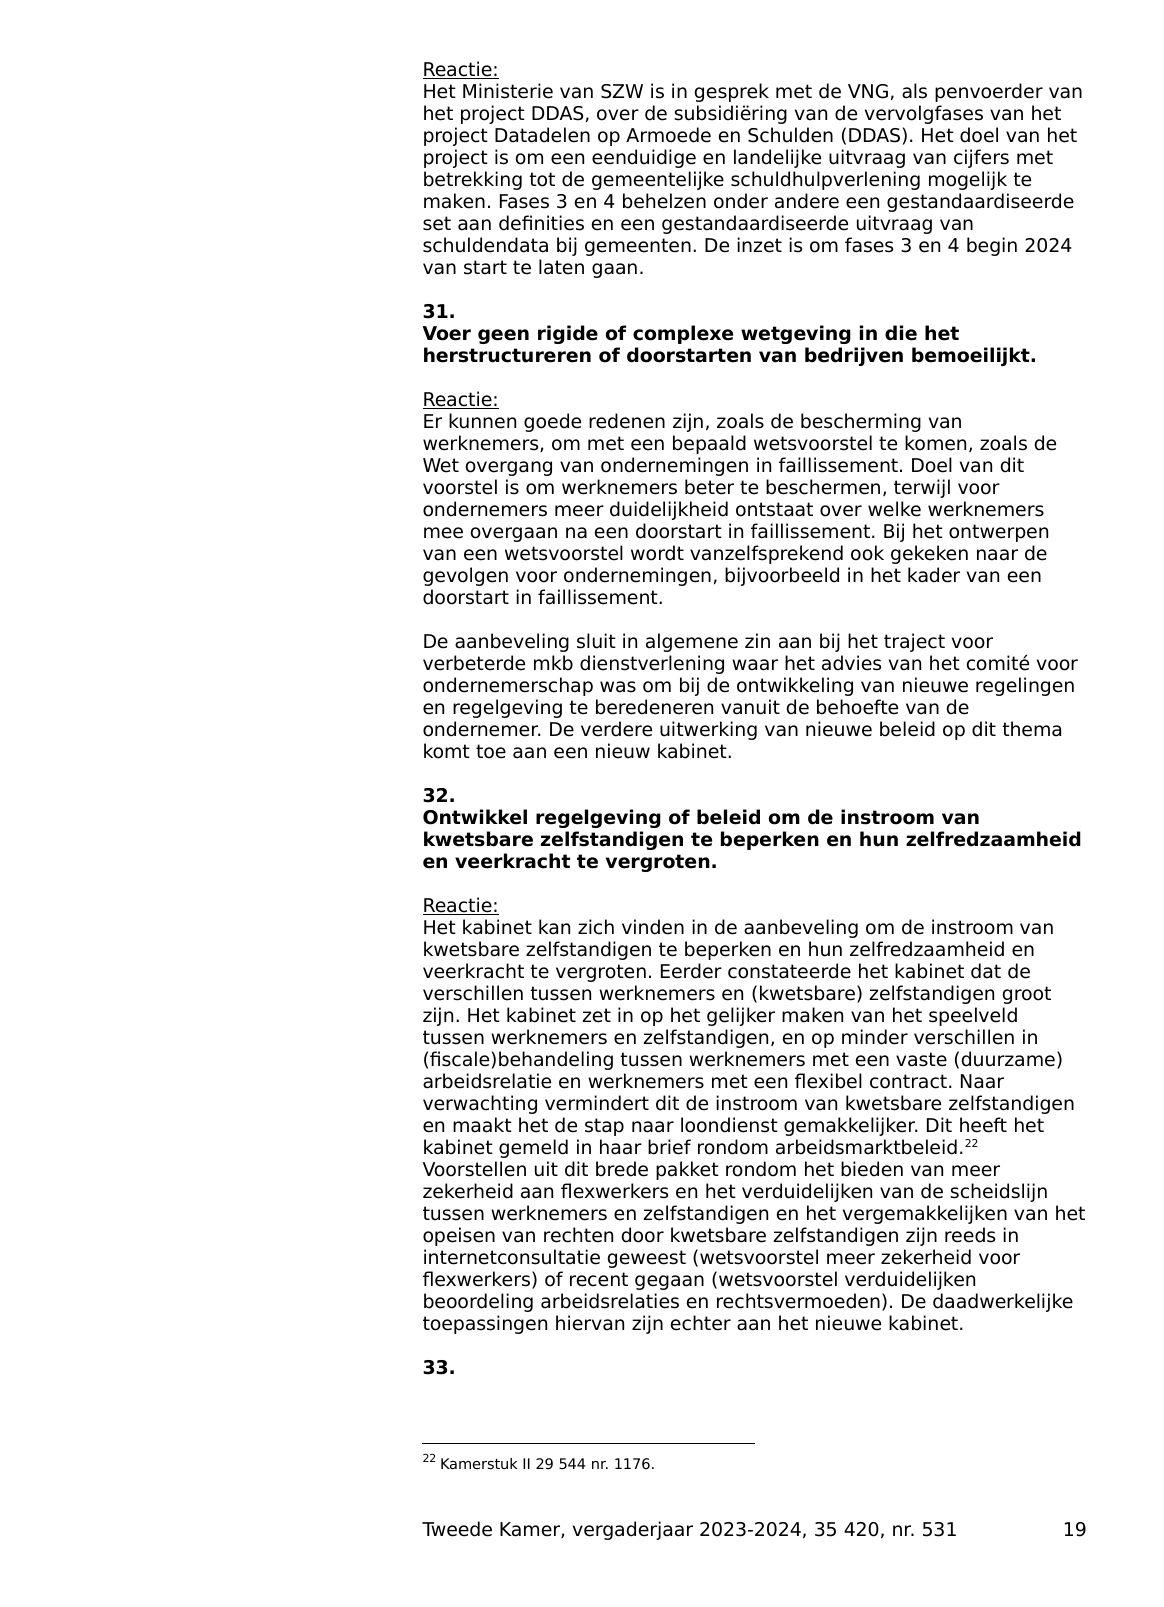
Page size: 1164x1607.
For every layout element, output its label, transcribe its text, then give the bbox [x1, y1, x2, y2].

text 32. [422, 785, 1087, 807]
text Reactie: [422, 895, 1087, 917]
text Reactie: [422, 389, 1087, 411]
text De aanbeveling sluit in algemene zin aan bij het traject voor verbeterde mkb dienstverlening waar het advies van het comité voor ondernemerschap was om bij de ontwikkeling van nieuwe regelingen en regelgeving te beredeneren vanuit de behoefte van de ondernemer. De verdere uitwerking van nieuwe beleid op dit thema komt toe aan een nieuw kabinet. [422, 631, 1087, 763]
text Het Ministerie van SZW is in gesprek met de VNG, als penvoerder van het project DDAS, over de subsidiëring van de vervolgfases van het project Datadelen op Armoede en Schulden (DDAS). Het doel van het project is om een eenduidige en landelijke uitvraag van cijfers met betrekking tot de gemeentelijke schuldhulpverlening mogelijk te maken. Fases 3 en 4 behelzen onder andere een gestandaardiseerde set aan definities en een gestandaardiseerde uitvraag van schuldendata bij gemeenten. De inzet is om fases 3 en 4 begin 2024 van start te laten gaan. [422, 81, 1087, 279]
text 31. [422, 301, 1087, 323]
text Ontwikkel regelgeving of beleid om de instroom van kwetsbare zelfstandigen te beperken en hun zelfredzaamheid en veerkracht te vergroten. [422, 807, 1087, 873]
text Kamerstuk II 29 544 nr. 1176. [422, 1452, 1087, 1474]
text Het kabinet kan zich vinden in de aanbeveling om de instroom van kwetsbare zelfstandigen te beperken en hun zelfredzaamheid en veerkracht te vergroten. Eerder constateerde het kabinet dat de verschillen tussen werknemers en (kwetsbare) zelfstandigen groot zijn. Het kabinet zet in op het gelijker maken van het speelveld tussen werknemers en zelfstandigen, en op minder verschillen in (fiscale)behandeling tussen werknemers met een vaste (duurzame) arbeidsrelatie en werknemers met een flexibel contract. Naar verwachting vermindert dit de instroom van kwetsbare zelfstandigen en maakt het de stap naar loondienst gemakkelijker. Dit heeft het kabinet gemeld in haar brief rondom arbeidsmarktbeleid. Voorstellen uit dit brede pakket rondom het bieden van meer zekerheid aan flexwerkers en het verduidelijken van de scheidslijn tussen werknemers en zelfstandigen en het vergemakkelijken van het opeisen van rechten door kwetsbare zelfstandigen zijn reeds in internetconsultatie geweest (wetsvoorstel meer zekerheid voor flexwerkers) of recent gegaan (wetsvoorstel verduidelijken beoordeling arbeidsrelaties en rechtsvermoeden). De daadwerkelijke toepassingen hiervan zijn echter aan het nieuwe kabinet. [422, 917, 1087, 1335]
text Voer geen rigide of complexe wetgeving in die het herstructureren of doorstarten van bedrijven bemoeilijkt. [422, 323, 1087, 367]
text Reactie: [422, 59, 1087, 81]
text 33. [422, 1357, 1087, 1379]
text Er kunnen goede redenen zijn, zoals de bescherming van werknemers, om met een bepaald wetsvoorstel te komen, zoals de Wet overgang van ondernemingen in faillissement. Doel van dit voorstel is om werknemers beter te beschermen, terwijl voor ondernemers meer duidelijkheid ontstaat over welke werknemers mee overgaan na een doorstart in faillissement. Bij het ontwerpen van een wetsvoorstel wordt vanzelfsprekend ook gekeken naar de gevolgen voor ondernemingen, bijvoorbeeld in het kader van een doorstart in faillissement. [422, 411, 1087, 609]
